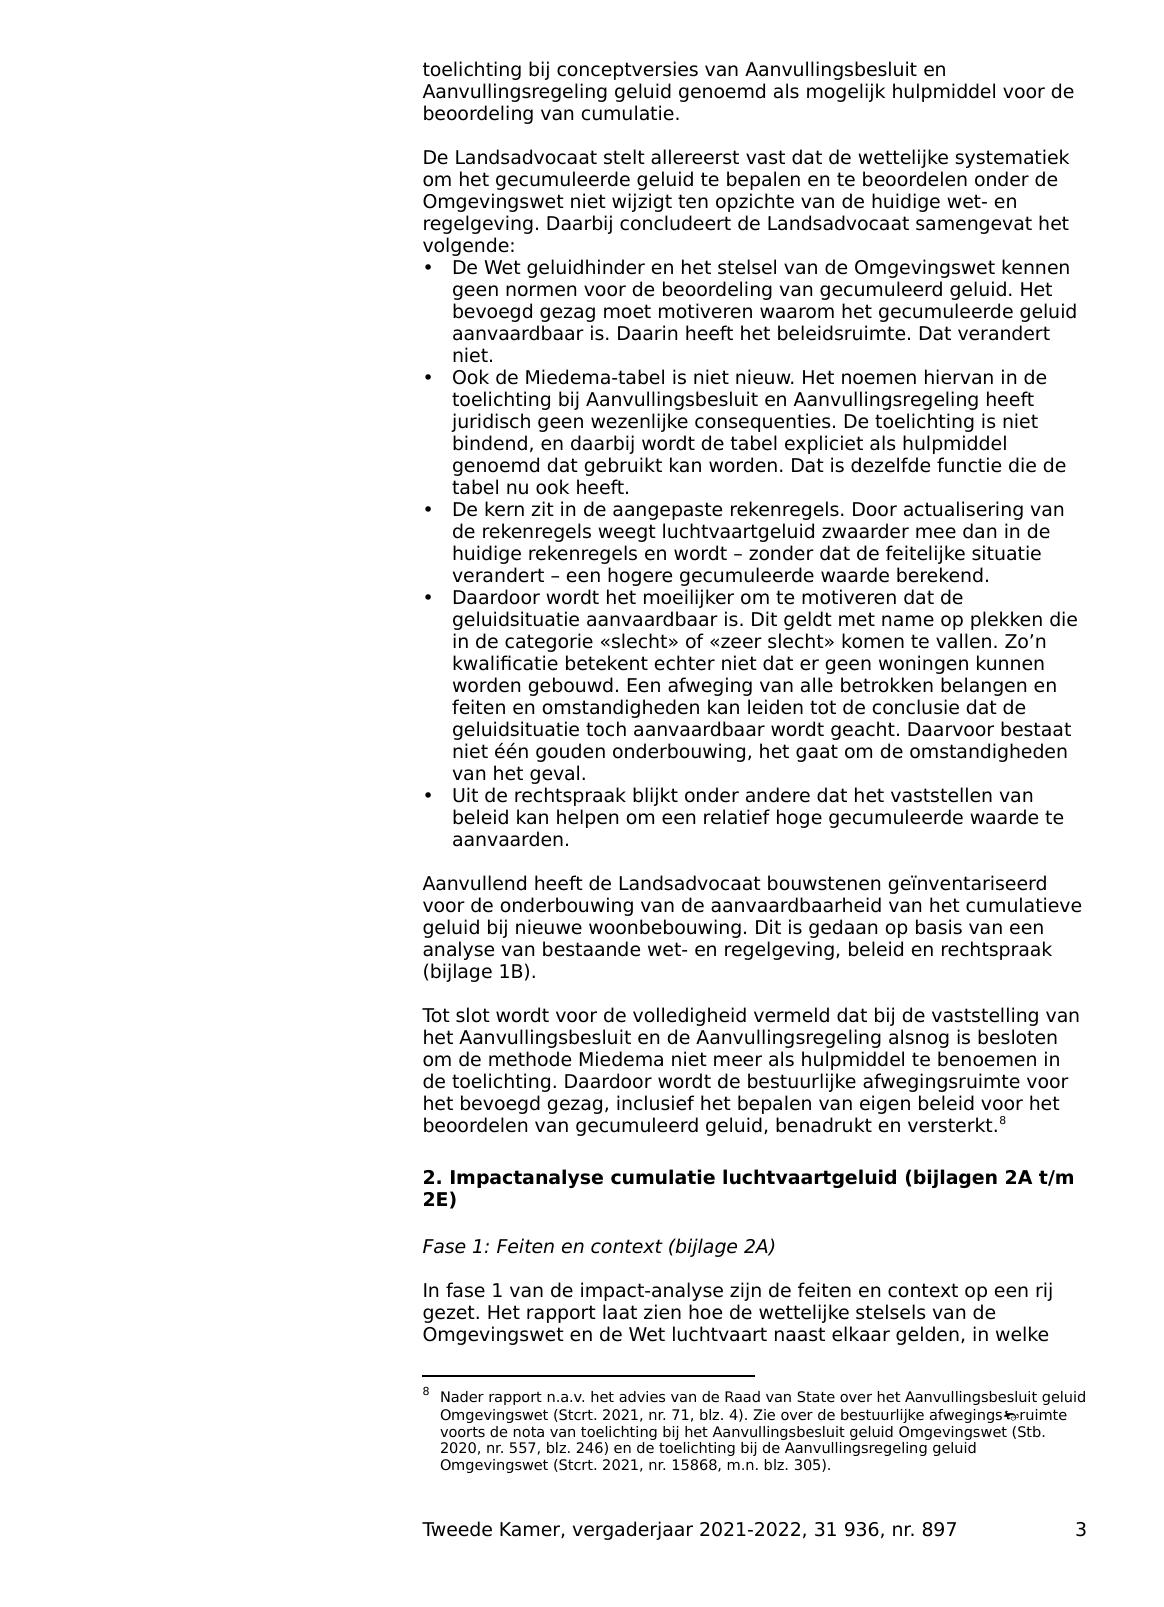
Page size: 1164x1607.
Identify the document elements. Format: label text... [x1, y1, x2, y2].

text De Landsadvocaat stelt allereerst vast dat de wettelijke systematiek om het gecumuleerde geluid te bepalen en te beoordelen onder de Omgevingswet niet wijzigt ten opzichte van de huidige wet- en regelgeving. Daarbij concludeert de Landsadvocaat samengevat het volgende: [422, 147, 1087, 257]
text • De Wet geluidhinder en het stelsel van de Omgevingswet kennen geen normen voor de beoordeling van gecumuleerd geluid. Het bevoegd gezag moet motiveren waarom het gecumuleerde geluid aanvaardbaar is. Daarin heeft het beleidsruimte. Dat verandert niet. [422, 257, 1087, 367]
text Tot slot wordt voor de volledigheid vermeld dat bij de vaststelling van het Aanvullingsbesluit en de Aanvullingsregeling alsnog is besloten om de methode Miedema niet meer als hulpmiddel te benoemen in de toelichting. Daardoor wordt de bestuurlijke afwegingsruimte voor het bevoegd gezag, inclusief het bepalen van eigen beleid voor het beoordelen van gecumuleerd geluid, benadrukt en versterkt. [422, 1005, 1087, 1137]
text • Ook de Miedema-tabel is niet nieuw. Het noemen hiervan in de toelichting bij Aanvullingsbesluit en Aanvullingsregeling heeft juridisch geen wezenlijke consequenties. De toelichting is niet bindend, en daarbij wordt de tabel expliciet als hulpmiddel genoemd dat gebruikt kan worden. Dat is dezelfde functie die de tabel nu ook heeft. [422, 367, 1087, 499]
text toelichting bij conceptversies van Aanvullingsbesluit en Aanvullingsregeling geluid genoemd als mogelijk hulpmiddel voor de beoordeling van cumulatie. [422, 59, 1087, 125]
subtitle 2. Impactanalyse cumulatie luchtvaartgeluid (bijlagen 2A t/m 2E) [422, 1167, 1087, 1211]
text • De kern zit in de aangepaste rekenregels. Door actualisering van de rekenregels weegt luchtvaartgeluid zwaarder mee dan in de huidige rekenregels en wordt – zonder dat de feitelijke situatie verandert – een hogere gecumuleerde waarde berekend. [422, 499, 1087, 587]
subtitle Fase 1: Feiten en context (bijlage 2A) [422, 1236, 1087, 1258]
text • Uit de rechtspraak blijkt onder andere dat het vaststellen van beleid kan helpen om een relatief hoge gecumuleerde waarde te aanvaarden. [422, 784, 1087, 851]
text Nader rapport n.a.v. het advies van de Raad van State over het Aanvullingsbesluit geluid Omgevingswet (Stcrt. 2021, nr. 71, blz. 4). Zie over de bestuurlijke afwegingsruimte voorts de nota van toelichting bij het Aanvullingsbesluit geluid Omgevingswet (Stb. 2020, nr. 557, blz. 246) en de toelichting bij de Aanvullingsregeling geluid Omgevingswet (Stcrt. 2021, nr. 15868, m.n. blz. 305). [422, 1385, 1087, 1474]
text In fase 1 van de impact-analyse zijn de feiten en context op een rij gezet. Het rapport laat zien hoe de wettelijke stelsels van de Omgevingswet en de Wet luchtvaart naast elkaar gelden, in welke [422, 1280, 1087, 1346]
text Aanvullend heeft de Landsadvocaat bouwstenen geïnventariseerd voor de onderbouwing van de aanvaardbaarheid van het cumulatieve geluid bij nieuwe woonbebouwing. Dit is gedaan op basis van een analyse van bestaande wet- en regelgeving, beleid en rechtspraak (bijlage 1B). [422, 873, 1087, 983]
text • Daardoor wordt het moeilijker om te motiveren dat de geluidsituatie aanvaardbaar is. Dit geldt met name op plekken die in de categorie «slecht» of «zeer slecht» komen te vallen. Zo’n kwalificatie betekent echter niet dat er geen woningen kunnen worden gebouwd. Een afweging van alle betrokken belangen en feiten en omstandigheden kan leiden tot de conclusie dat de geluidsituatie toch aanvaardbaar wordt geacht. Daarvoor bestaat niet één gouden onderbouwing, het gaat om de omstandigheden van het geval. [422, 587, 1087, 784]
